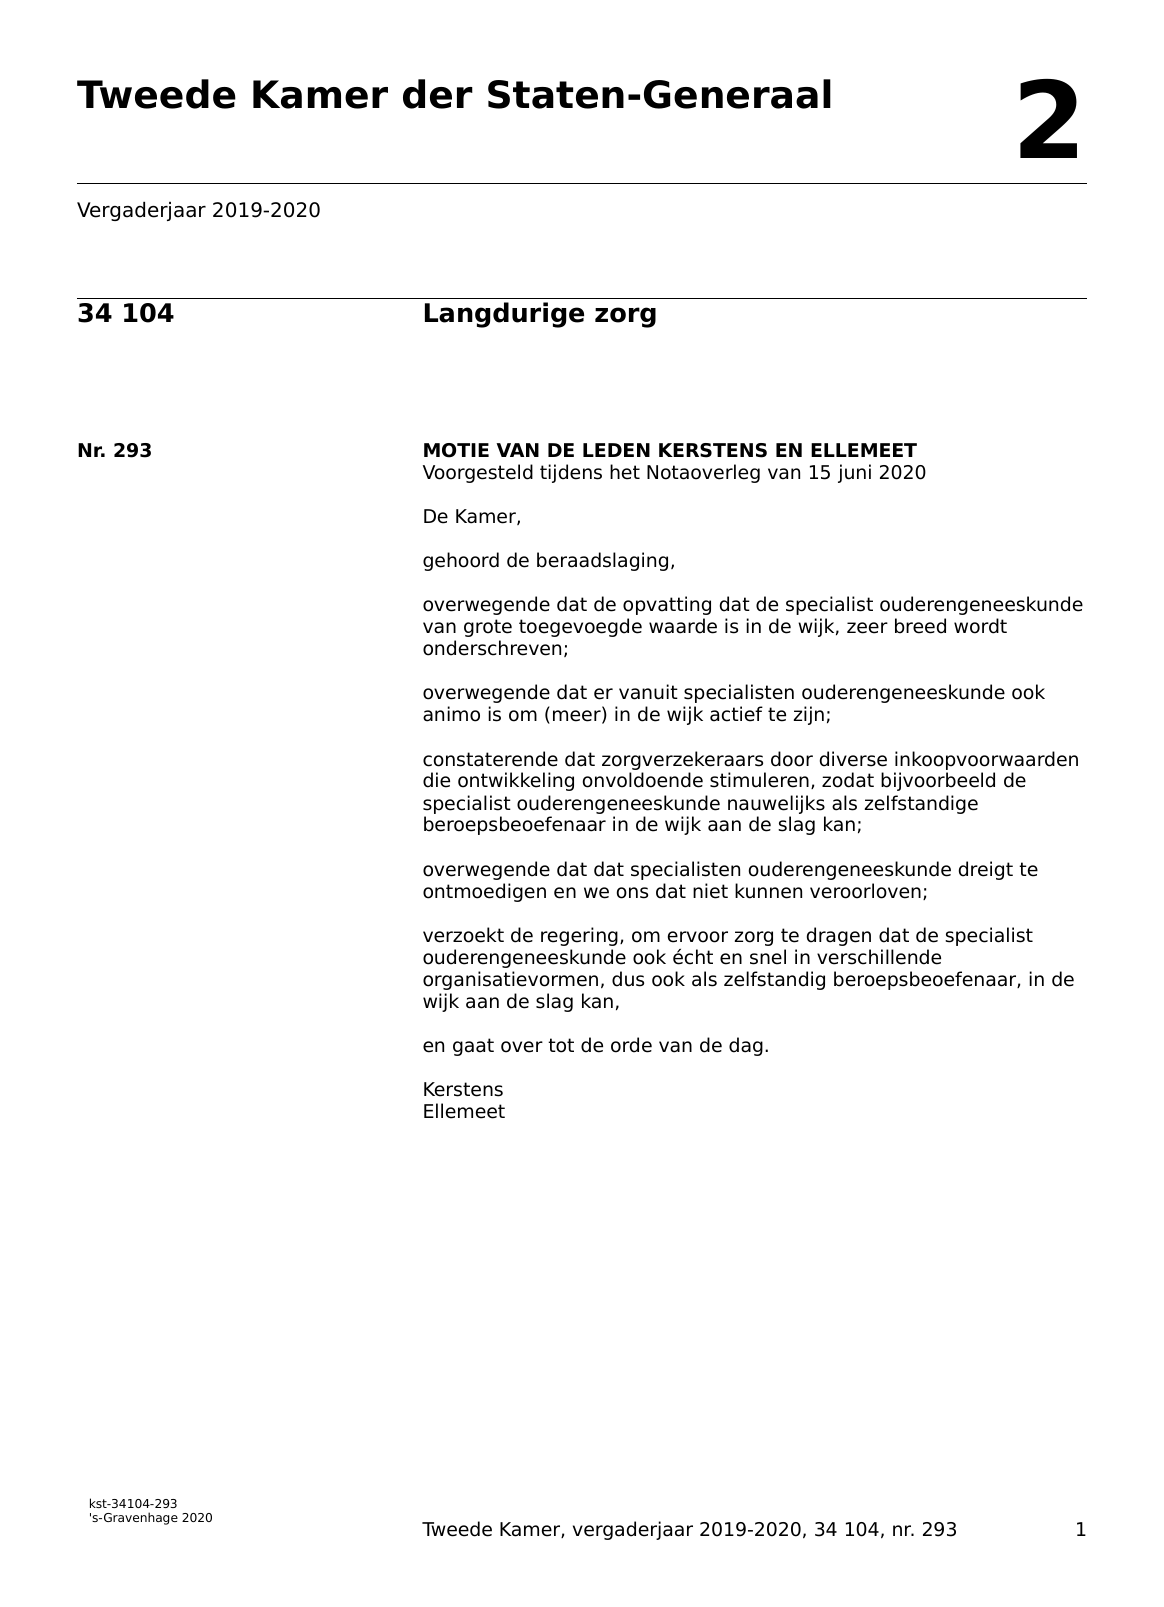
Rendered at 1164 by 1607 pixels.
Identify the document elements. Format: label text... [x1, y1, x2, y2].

table_header 2 [886, 59, 1087, 183]
text overwegende dat dat specialisten ouderengeneeskunde dreigt te ontmoedigen en we ons dat niet kunnen veroorloven; [422, 858, 1087, 902]
text Kerstens [422, 1079, 1087, 1101]
text overwegende dat de opvatting dat de specialist ouderengeneeskunde van grote toegevoegde waarde is in de wijk, zeer breed wordt onderschreven; [422, 594, 1087, 660]
text overwegende dat er vanuit specialisten ouderengeneeskunde ook animo is om (meer) in de wijk actief te zijn; [422, 682, 1087, 726]
text kst-34104-293 [88, 1497, 323, 1511]
text constaterende dat zorgverzekeraars door diverse inkoopvoorwaarden die ontwikkeling onvoldoende stimuleren, zodat bijvoorbeeld de specialist ouderengeneeskunde nauwelijks als zelfstandige beroepsbeoefenaar in de wijk aan de slag kan; [422, 748, 1087, 836]
subtitle Nr. 293 MOTIE VAN DE LEDEN KERSTENS EN ELLEMEET [77, 440, 1087, 462]
text De Kamer, [422, 506, 1087, 528]
subtitle 34 104 Langdurige zorg [77, 299, 1087, 329]
table_cell Vergaderjaar 2019-2020 [77, 184, 1087, 298]
text Voorgesteld tijdens het Notaoverleg van 15 juni 2020 [422, 462, 1087, 484]
text verzoekt de regering, om ervoor zorg te dragen dat de specialist ouderengeneeskunde ook écht en snel in verschillende organisatievormen, dus ook als zelfstandig beroepsbeoefenaar, in de wijk aan de slag kan, [422, 925, 1087, 1013]
text 's-Gravenhage 2020 [88, 1511, 323, 1525]
text Ellemeet [422, 1101, 1087, 1123]
text gehoord de beraadslaging, [422, 550, 1087, 572]
text en gaat over tot de orde van de dag. [422, 1035, 1087, 1057]
table_header Tweede Kamer der Staten-Generaal [77, 59, 886, 183]
